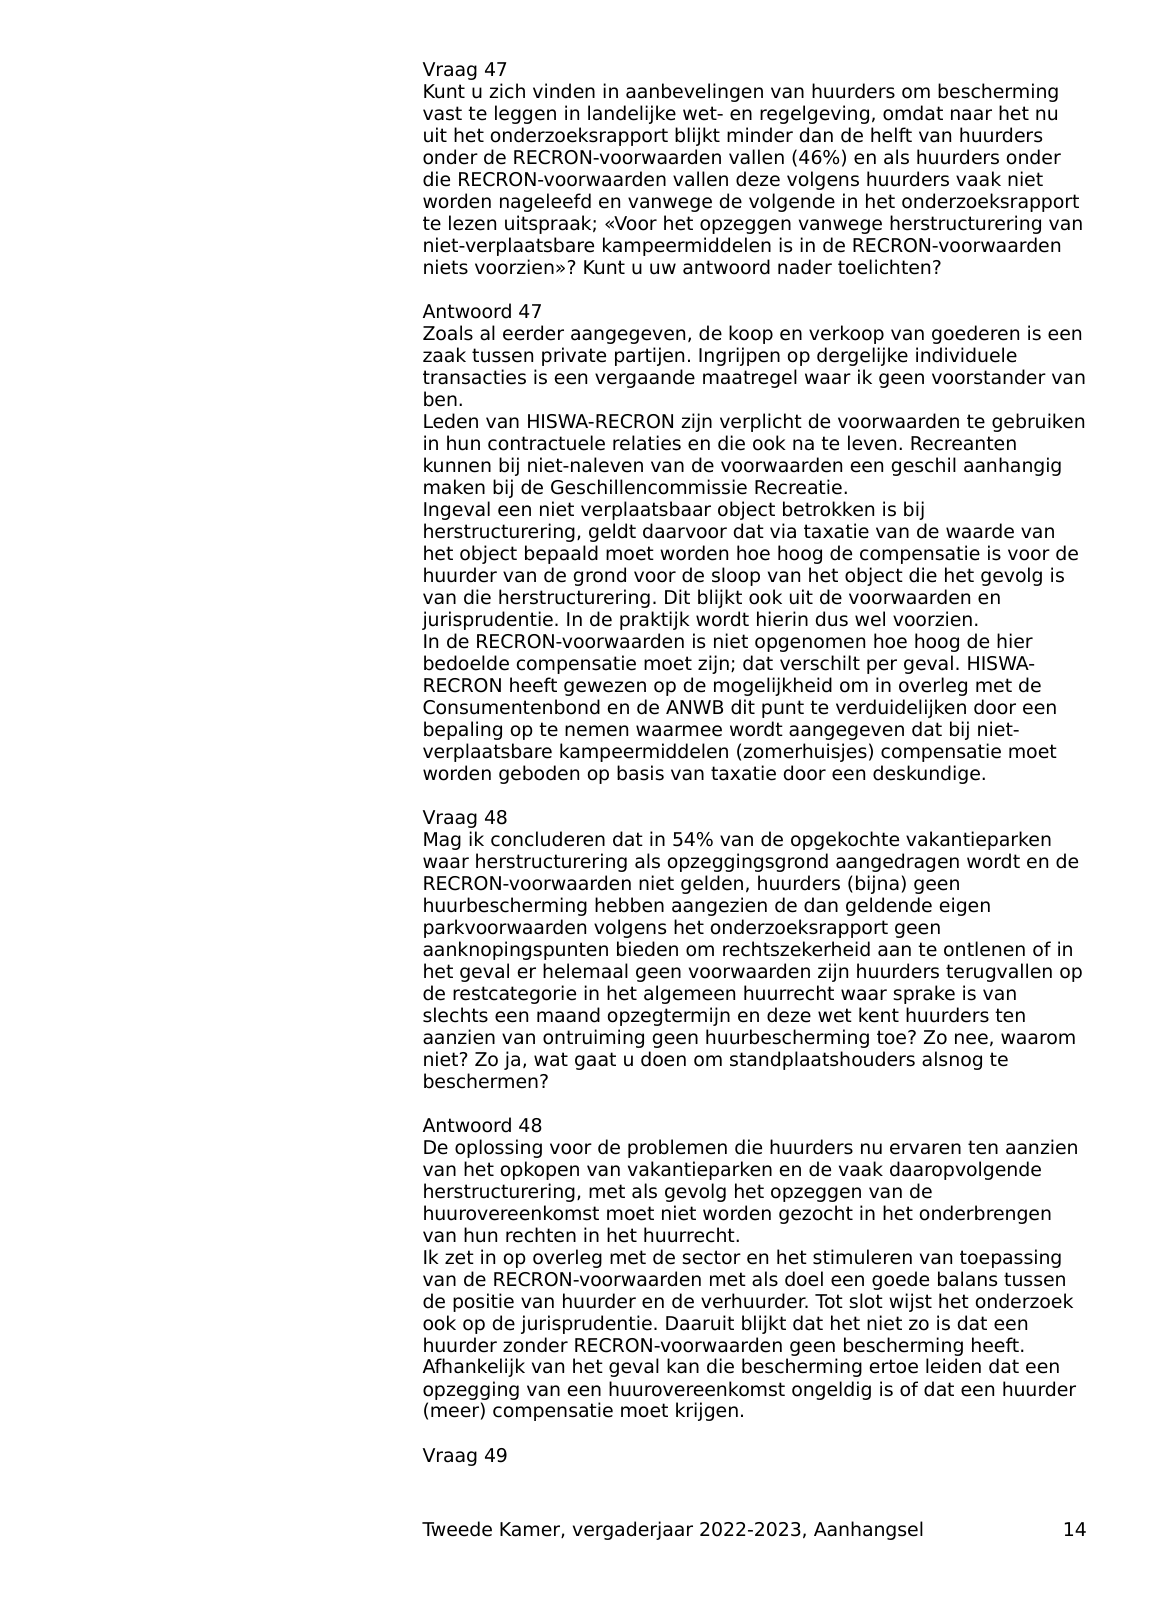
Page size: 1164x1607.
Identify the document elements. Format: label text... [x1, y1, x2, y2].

text Kunt u zich vinden in aanbevelingen van huurders om bescherming vast te leggen in landelijke wet- en regelgeving, omdat naar het nu uit het onderzoeksrapport blijkt minder dan de helft van huurders onder de RECRON-voorwaarden vallen (46%) en als huurders onder die RECRON-voorwaarden vallen deze volgens huurders vaak niet worden nageleefd en vanwege de volgende in het onderzoeksrapport te lezen uitspraak; «Voor het opzeggen vanwege herstructurering van niet-verplaatsbare kampeermiddelen is in de RECRON-voorwaarden niets voorzien»? Kunt u uw antwoord nader toelichten? [422, 81, 1087, 279]
text Mag ik concluderen dat in 54% van de opgekochte vakantieparken waar herstructurering als opzeggingsgrond aangedragen wordt en de RECRON-voorwaarden niet gelden, huurders (bijna) geen huurbescherming hebben aangezien de dan geldende eigen parkvoorwaarden volgens het onderzoeksrapport geen aanknopingspunten bieden om rechtszekerheid aan te ontlenen of in het geval er helemaal geen voorwaarden zijn huurders terugvallen op de restcategorie in het algemeen huurrecht waar sprake is van slechts een maand opzegtermijn en deze wet kent huurders ten aanzien van ontruiming geen huurbescherming toe? Zo nee, waarom niet? Zo ja, wat gaat u doen om standplaatshouders alsnog te beschermen? [422, 829, 1087, 1092]
text Vraag 48 [422, 807, 1087, 829]
text Zoals al eerder aangegeven, de koop en verkoop van goederen is een zaak tussen private partijen. Ingrijpen op dergelijke individuele transacties is een vergaande maatregel waar ik geen voorstander van ben. [422, 323, 1087, 411]
text In de RECRON-voorwaarden is niet opgenomen hoe hoog de hier bedoelde compensatie moet zijn; dat verschilt per geval. HISWA-RECRON heeft gewezen op de mogelijkheid om in overleg met de Consumentenbond en de ANWB dit punt te verduidelijken door een bepaling op te nemen waarmee wordt aangegeven dat bij niet-verplaatsbare kampeermiddelen (zomerhuisjes) compensatie moet worden geboden op basis van taxatie door een deskundige. [422, 631, 1087, 784]
text Vraag 49 [422, 1444, 1087, 1467]
text Vraag 47 [422, 59, 1087, 81]
text Ingeval een niet verplaatsbaar object betrokken is bij herstructurering, geldt daarvoor dat via taxatie van de waarde van het object bepaald moet worden hoe hoog de compensatie is voor de huurder van de grond voor de sloop van het object die het gevolg is van die herstructurering. Dit blijkt ook uit de voorwaarden en jurisprudentie. In de praktijk wordt hierin dus wel voorzien. [422, 499, 1087, 631]
text Antwoord 48 [422, 1115, 1087, 1137]
text Antwoord 47 [422, 301, 1087, 323]
text Leden van HISWA-RECRON zijn verplicht de voorwaarden te gebruiken in hun contractuele relaties en die ook na te leven. Recreanten kunnen bij niet-naleven van de voorwaarden een geschil aanhangig maken bij de Geschillencommissie Recreatie. [422, 411, 1087, 499]
text Ik zet in op overleg met de sector en het stimuleren van toepassing van de RECRON-voorwaarden met als doel een goede balans tussen de positie van huurder en de verhuurder. Tot slot wijst het onderzoek ook op de jurisprudentie. Daaruit blijkt dat het niet zo is dat een huurder zonder RECRON-voorwaarden geen bescherming heeft. Afhankelijk van het geval kan die bescherming ertoe leiden dat een opzegging van een huurovereenkomst ongeldig is of dat een huurder (meer) compensatie moet krijgen. [422, 1247, 1087, 1422]
text De oplossing voor de problemen die huurders nu ervaren ten aanzien van het opkopen van vakantieparken en de vaak daaropvolgende herstructurering, met als gevolg het opzeggen van de huurovereenkomst moet niet worden gezocht in het onderbrengen van hun rechten in het huurrecht. [422, 1137, 1087, 1247]
